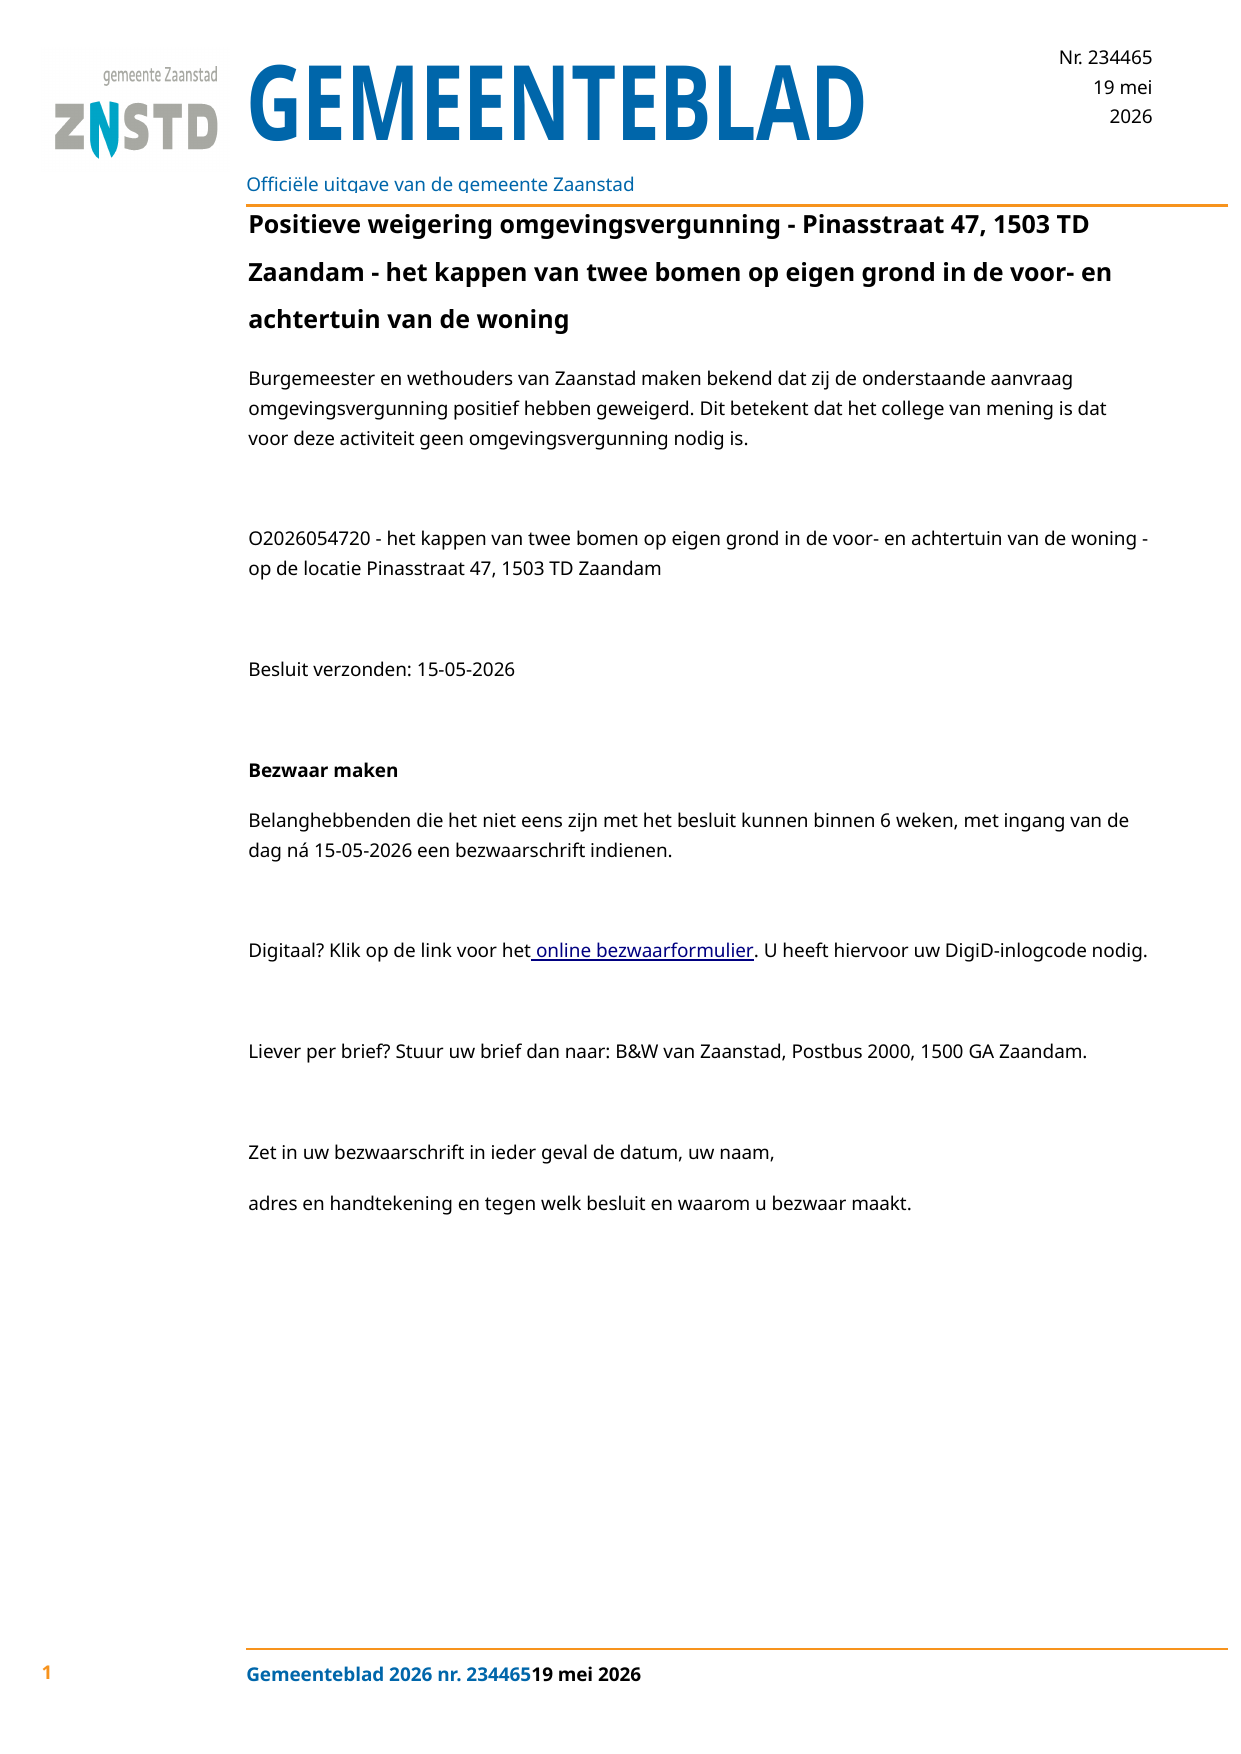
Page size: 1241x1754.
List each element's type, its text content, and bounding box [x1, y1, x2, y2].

text Burgemeester en wethouders van Zaanstad maken bekend dat zij de onderstaande aanvraag omgevingsvergunning positief hebben geweigerd. Dit betekent dat het college van mening is dat voor deze activiteit geen omgevingsvergunning nodig is. [248, 366, 1152, 450]
text Bezwaar maken [248, 757, 1152, 782]
text adres en handtekening en tegen welk besluit en waarom u bezwaar maakt. [248, 1190, 1152, 1215]
text Besluit verzonden: 15-05-2026 [248, 656, 1152, 682]
text Belanghebbenden die het niet eens zijn met het besluit kunnen binnen 6 weken, met ingang van de dag ná 15-05-2026 een bezwaarschrift indienen. [248, 807, 1152, 862]
text Digitaal? Klik op de link voor het online bezwaarformulier. U heeft hiervoor uw DigiD-inlogcode nodig. [248, 938, 1152, 963]
text Zet in uw bezwaarschrift in ieder geval de datum, uw naam, [248, 1139, 1152, 1165]
text Liever per brief? Stuur uw brief dan naar: B&W van Zaanstad, Postbus 2000, 1500 GA Zaandam. [248, 1038, 1152, 1064]
text Positieve weigering omgevingsvergunning - Pinasstraat 47, 1503 TD Zaandam - het kappen van twee bomen op eigen grond in de voor- en achtertuin van de woning [248, 207, 1152, 336]
picture [41, 47, 231, 172]
text O2026054720 - het kappen van twee bomen op eigen grond in de voor- en achtertuin van de woning - op de locatie Pinasstraat 47, 1503 TD Zaandam [248, 526, 1152, 581]
